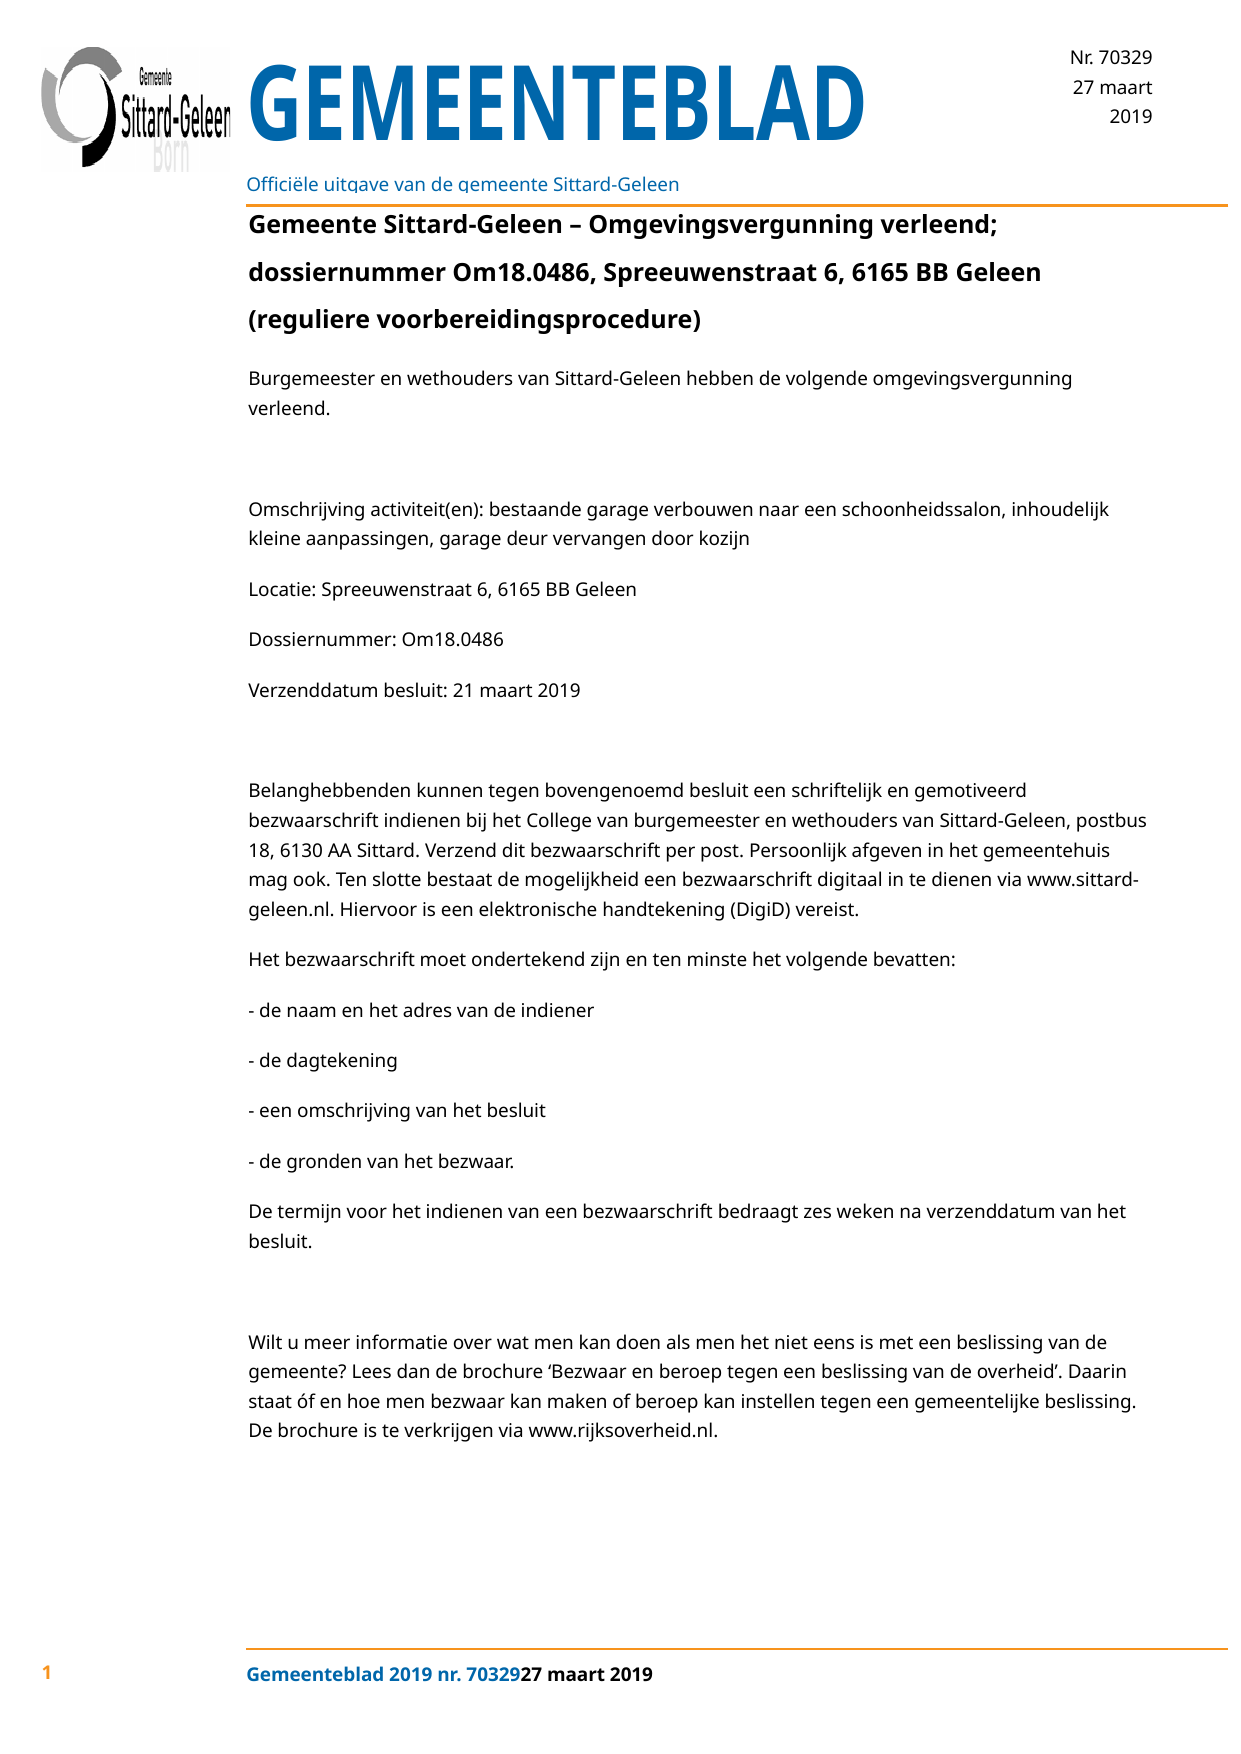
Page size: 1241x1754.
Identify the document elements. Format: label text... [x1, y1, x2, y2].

text Dossiernummer: Om18.0486 [248, 626, 1152, 652]
text Gemeente Sittard-Geleen – Omgevingsvergunning verleend; dossiernummer Om18.0486, Spreeuwenstraat 6, 6165 BB Geleen (reguliere voorbereidingsprocedure) [248, 207, 1152, 336]
text - een omschrijving van het besluit [248, 1098, 1152, 1123]
text Het bezwaarschrift moet ondertekend zijn en ten minste het volgende bevatten: [248, 946, 1152, 972]
text Wilt u meer informatie over wat men kan doen als men het niet eens is met een beslissing van de gemeente? Lees dan de brochure ‘Bezwaar en beroep tegen een beslissing van de overheid’. Daarin staat óf en hoe men bezwaar kan maken of beroep kan instellen tegen een gemeentelijke beslissing. De brochure is te verkrijgen via www.rijksoverheid.nl. [248, 1329, 1152, 1443]
text Omschrijving activiteit(en): bestaande garage verbouwen naar een schoonheidssalon, inhoudelijk kleine aanpassingen, garage deur vervangen door kozijn [248, 496, 1152, 551]
text - de dagtekening [248, 1047, 1152, 1073]
text Burgemeester en wethouders van Sittard-Geleen hebben de volgende omgevingsvergunning verleend. [248, 366, 1152, 421]
text Verzenddatum besluit: 21 maart 2019 [248, 677, 1152, 702]
picture [41, 47, 231, 172]
text Locatie: Spreeuwenstraat 6, 6165 BB Geleen [248, 576, 1152, 602]
text Belanghebbenden kunnen tegen bovengenoemd besluit een schriftelijk en gemotiveerd bezwaarschrift indienen bij het College van burgemeester en wethouders van Sittard-Geleen, postbus 18, 6130 AA Sittard. Verzend dit bezwaarschrift per post. Persoonlijk afgeven in het gemeentehuis mag ook. Ten slotte bestaat de mogelijkheid een bezwaarschrift digitaal in te dienen via www.sittard-geleen.nl. Hiervoor is een elektronische handtekening (DigiD) vereist. [248, 778, 1152, 922]
text De termijn voor het indienen van een bezwaarschrift bedraagt zes weken na verzenddatum van het besluit. [248, 1198, 1152, 1254]
text - de gronden van het bezwaar. [248, 1148, 1152, 1174]
text - de naam en het adres van de indiener [248, 997, 1152, 1022]
